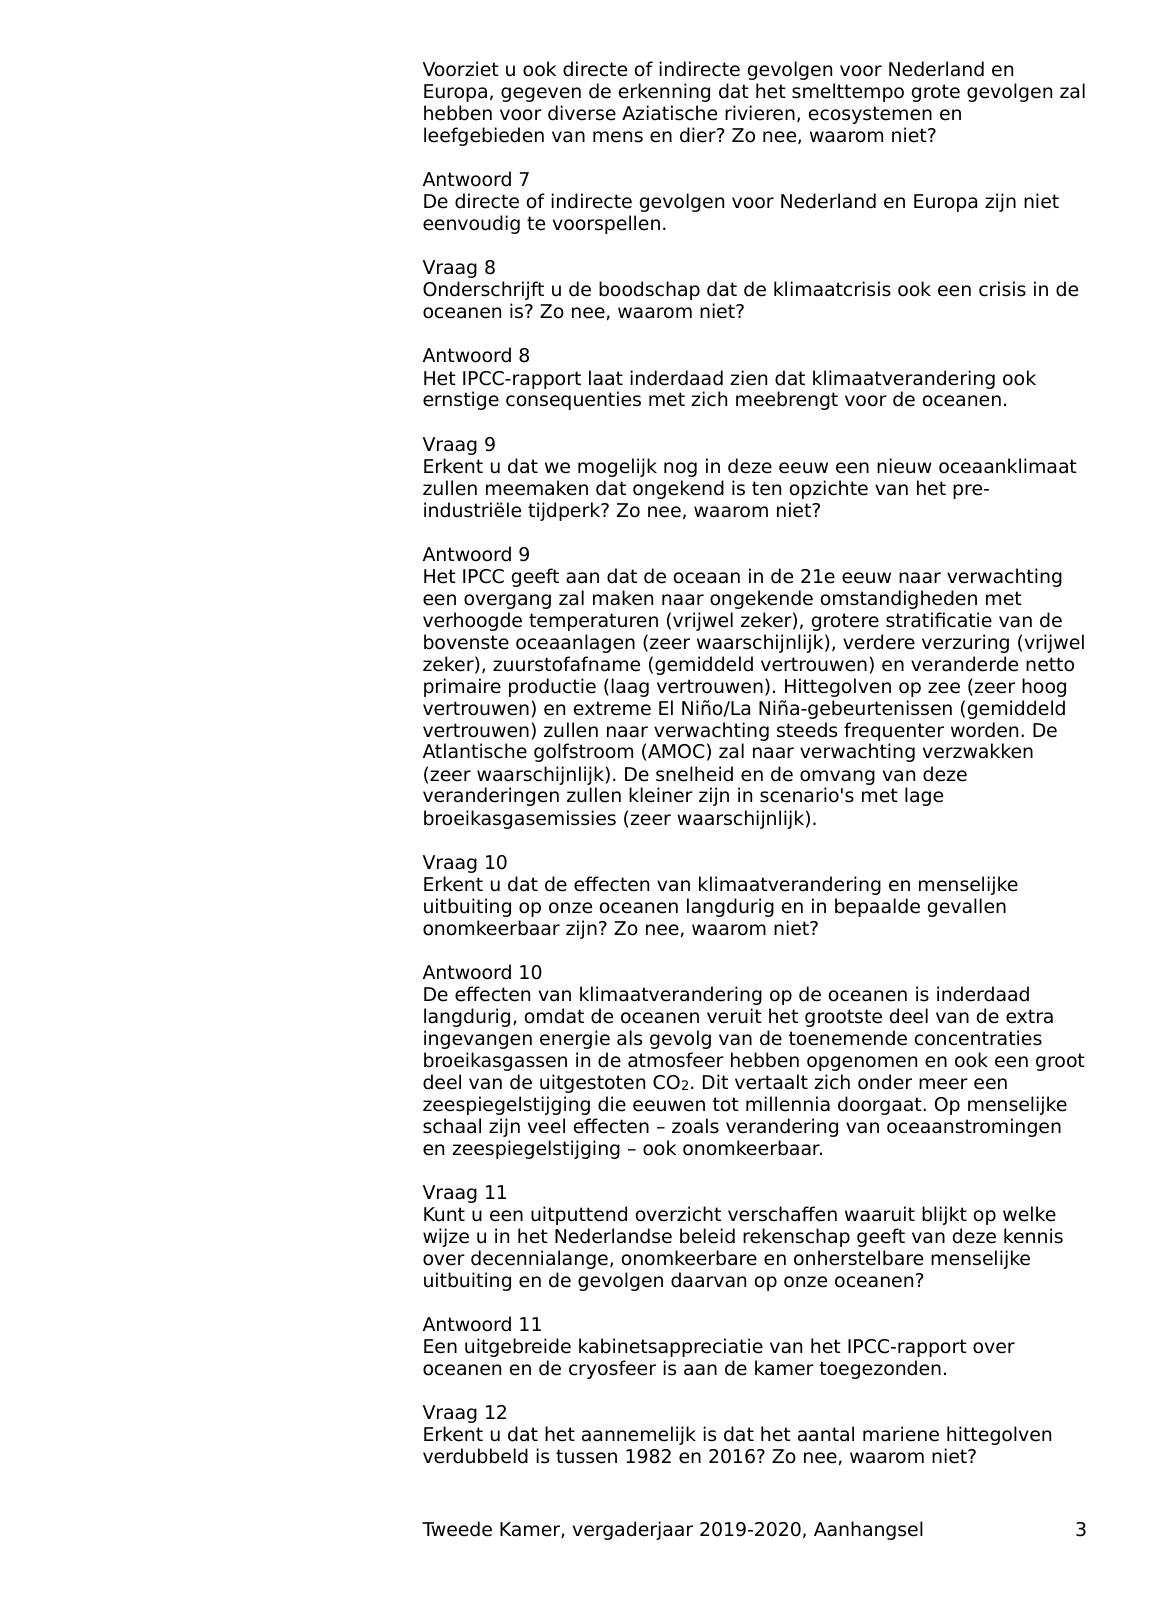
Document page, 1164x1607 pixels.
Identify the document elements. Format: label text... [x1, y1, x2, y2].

text Een uitgebreide kabinetsappreciatie van het IPCC-rapport over oceanen en de cryosfeer is aan de kamer toegezonden. [422, 1336, 1087, 1380]
text Antwoord 9 [422, 544, 1087, 566]
text Voorziet u ook directe of indirecte gevolgen voor Nederland en Europa, gegeven de erkenning dat het smelttempo grote gevolgen zal hebben voor diverse Aziatische rivieren, ecosystemen en leefgebieden van mens en dier? Zo nee, waarom niet? [422, 59, 1087, 147]
text Het IPCC geeft aan dat de oceaan in de 21e eeuw naar verwachting een overgang zal maken naar ongekende omstandigheden met verhoogde temperaturen (vrijwel zeker), grotere stratificatie van de bovenste oceaanlagen (zeer waarschijnlijk), verdere verzuring (vrijwel zeker), zuurstofafname (gemiddeld vertrouwen) en veranderde netto primaire productie (laag vertrouwen). Hittegolven op zee (zeer hoog vertrouwen) en extreme El Niño/La Niña-gebeurtenissen (gemiddeld vertrouwen) zullen naar verwachting steeds frequenter worden. De Atlantische golfstroom (AMOC) zal naar verwachting verzwakken (zeer waarschijnlijk). De snelheid en de omvang van deze veranderingen zullen kleiner zijn in scenario's met lage broeikasgasemissies (zeer waarschijnlijk). [422, 566, 1087, 829]
text Onderschrijft u de boodschap dat de klimaatcrisis ook een crisis in de oceanen is? Zo nee, waarom niet? [422, 279, 1087, 323]
text Erkent u dat de effecten van klimaatverandering en menselijke uitbuiting op onze oceanen langdurig en in bepaalde gevallen onomkeerbaar zijn? Zo nee, waarom niet? [422, 873, 1087, 939]
text Antwoord 8 [422, 345, 1087, 367]
text Vraag 11 [422, 1182, 1087, 1204]
text Vraag 10 [422, 852, 1087, 873]
text Antwoord 11 [422, 1314, 1087, 1336]
text Vraag 9 [422, 433, 1087, 456]
text Het IPCC-rapport laat inderdaad zien dat klimaatverandering ook ernstige consequenties met zich meebrengt voor de oceanen. [422, 367, 1087, 411]
text Kunt u een uitputtend overzicht verschaffen waaruit blijkt op welke wijze u in het Nederlandse beleid rekenschap geeft van deze kennis over decennialange, onomkeerbare en onherstelbare menselijke uitbuiting en de gevolgen daarvan op onze oceanen? [422, 1204, 1087, 1292]
text Erkent u dat we mogelijk nog in deze eeuw een nieuw oceaanklimaat zullen meemaken dat ongekend is ten opzichte van het pre-industriële tijdperk? Zo nee, waarom niet? [422, 456, 1087, 521]
text Antwoord 7 [422, 169, 1087, 191]
text De directe of indirecte gevolgen voor Nederland en Europa zijn niet eenvoudig te voorspellen. [422, 191, 1087, 235]
text Vraag 12 [422, 1402, 1087, 1424]
text Antwoord 10 [422, 962, 1087, 984]
text Erkent u dat het aannemelijk is dat het aantal mariene hittegolven verdubbeld is tussen 1982 en 2016? Zo nee, waarom niet? [422, 1424, 1087, 1468]
text Vraag 8 [422, 257, 1087, 279]
text De effecten van klimaatverandering op de oceanen is inderdaad langdurig, omdat de oceanen veruit het grootste deel van de extra ingevangen energie als gevolg van de toenemende concentraties broeikasgassen in de atmosfeer hebben opgenomen en ook een groot deel van de uitgestoten CO2. Dit vertaalt zich onder meer een zeespiegelstijging die eeuwen tot millennia doorgaat. Op menselijke schaal zijn veel effecten – zoals verandering van oceaanstromingen en zeespiegelstijging – ook onomkeerbaar. [422, 984, 1087, 1159]
